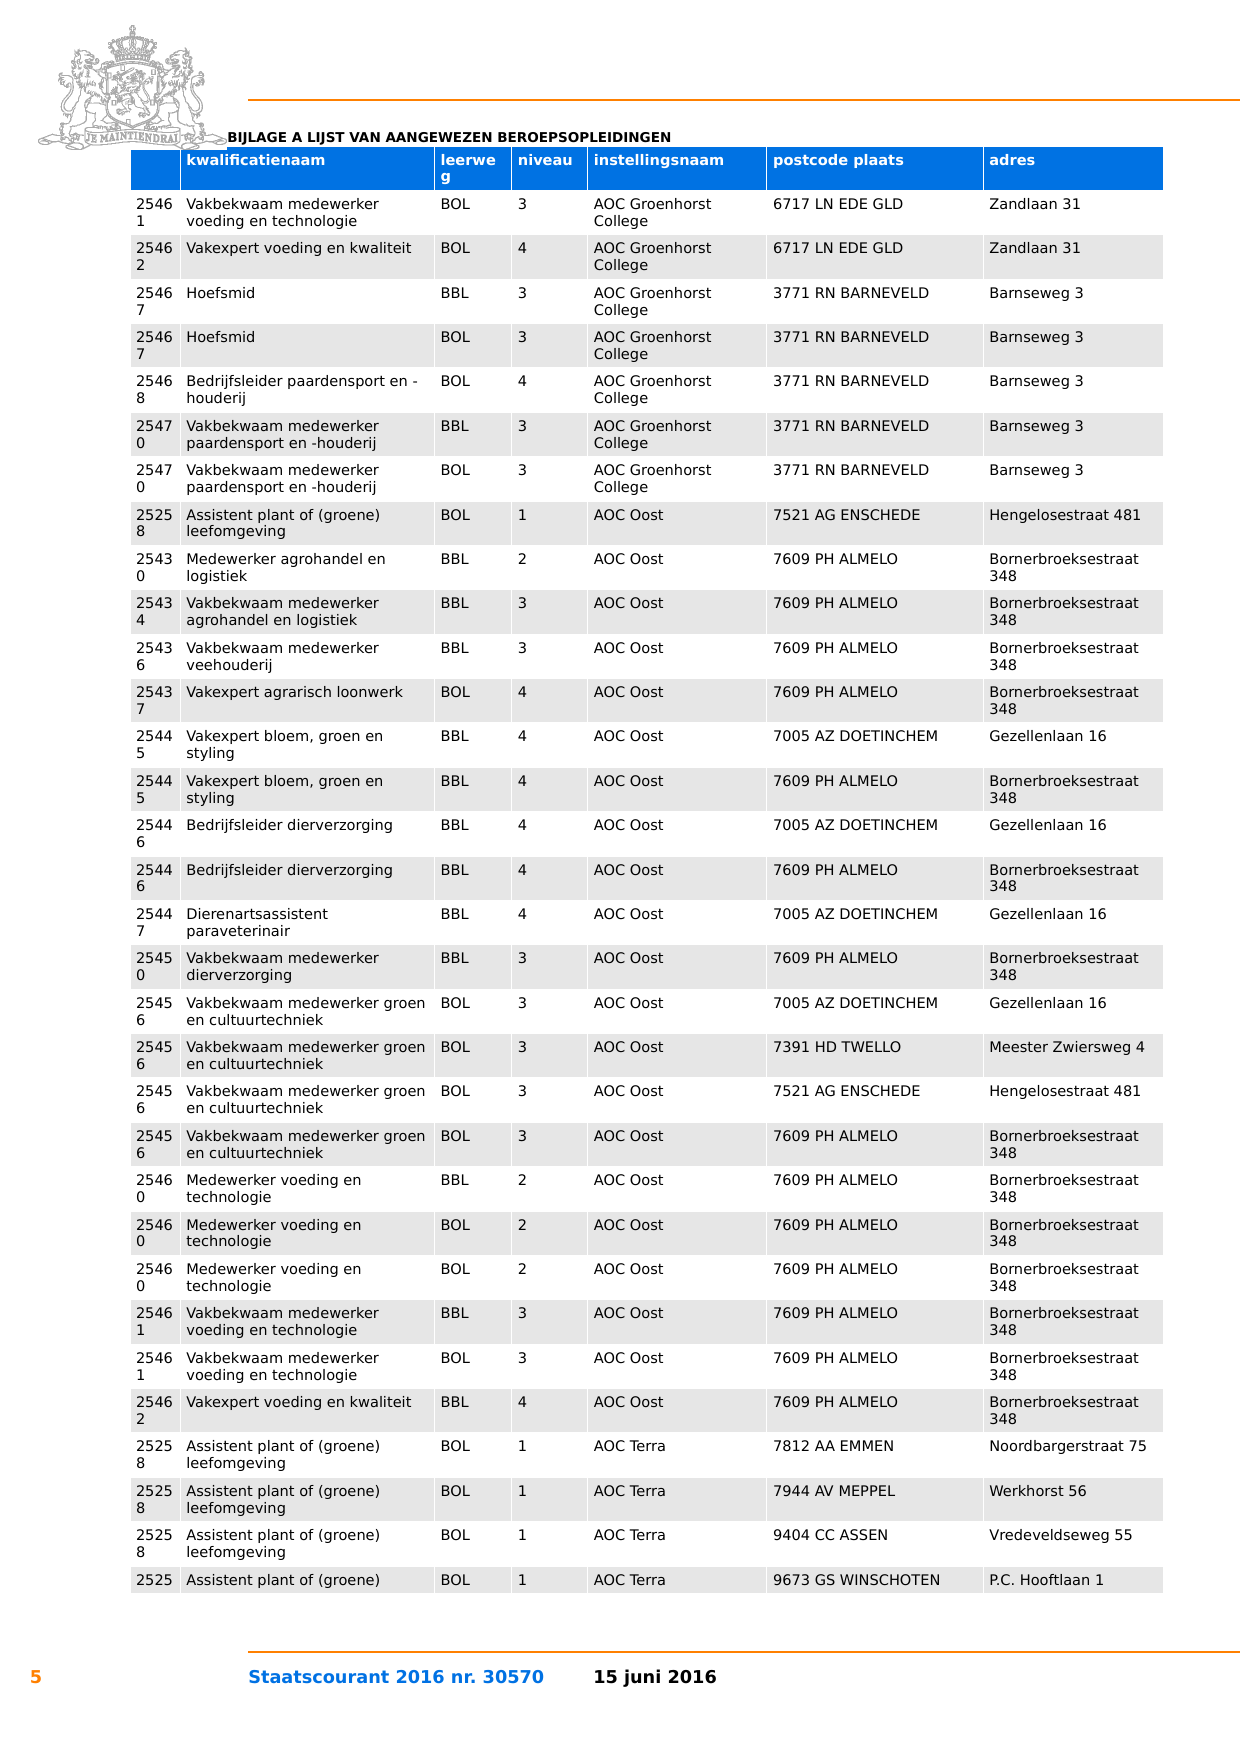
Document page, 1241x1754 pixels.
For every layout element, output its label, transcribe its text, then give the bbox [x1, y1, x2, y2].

table_cell 25258 [131, 1522, 180, 1566]
table_cell 25456 [131, 1034, 180, 1077]
table_cell Bornerbroeksestraat 348 [984, 635, 1163, 678]
table_cell Meester Zwiersweg 4 [984, 1034, 1163, 1077]
table_cell 25445 [131, 768, 180, 811]
table_cell Assistent plant of (groene) leefomgeving [181, 1434, 434, 1477]
table_cell AOC Oost [588, 1389, 766, 1432]
table_cell BBL [435, 413, 511, 456]
table_cell AOC Oost [588, 812, 766, 856]
table_cell AOC Oost [588, 590, 766, 634]
table_cell 25437 [131, 679, 180, 722]
table_cell 4 [512, 679, 587, 722]
table_cell Assistent plant of (groene) leefomgeving [181, 502, 434, 545]
table_cell 1 [512, 1478, 587, 1521]
table_cell Bornerbroeksestraat 348 [984, 546, 1163, 589]
table_cell BOL [435, 1079, 511, 1122]
table_cell Vredeveldseweg 55 [984, 1522, 1163, 1566]
table_cell Medewerker voeding en technologie [181, 1167, 434, 1211]
table_cell Vakexpert bloem, groen en styling [181, 768, 434, 811]
table_cell Bornerbroeksestraat 348 [984, 1345, 1163, 1388]
table_cell 25460 [131, 1167, 180, 1211]
table_cell 7609 PH ALMELO [767, 546, 983, 589]
table_cell postcode plaats [767, 147, 983, 190]
table_cell 7609 PH ALMELO [767, 1123, 983, 1166]
table_cell 25461 [131, 1300, 180, 1344]
table_cell BBL [435, 945, 511, 989]
table_cell 25445 [131, 724, 180, 767]
table_cell Bornerbroeksestraat 348 [984, 768, 1163, 811]
table_cell AOC Oost [588, 1123, 766, 1166]
table_cell Bornerbroeksestraat 348 [984, 1389, 1163, 1432]
table_cell Vakbekwaam medewerker agrohandel en logistiek [181, 590, 434, 634]
table_cell 1 [512, 1567, 587, 1593]
table_cell 9673 GS WINSCHOTEN [767, 1567, 983, 1593]
table_cell 25447 [131, 901, 180, 944]
table_cell AOC Oost [588, 901, 766, 944]
table_cell 25470 [131, 413, 180, 456]
table_cell Medewerker agrohandel en logistiek [181, 546, 434, 589]
table_cell Vakexpert agrarisch loonwerk [181, 679, 434, 722]
table_cell Vakbekwaam medewerker groen en cultuurtechniek [181, 1034, 434, 1077]
table_cell 25462 [131, 235, 180, 279]
table_cell AOC Groenhorst College [588, 413, 766, 456]
table_header BIJLAGE A LIJST VAN AANGEWEZEN BEROEPSOPLEIDINGEN [227, 130, 1163, 146]
table_cell Bornerbroeksestraat 348 [984, 679, 1163, 722]
table_cell 25460 [131, 1212, 180, 1255]
table_cell 4 [512, 369, 587, 412]
table_cell 3 [512, 590, 587, 634]
table_cell 7609 PH ALMELO [767, 1300, 983, 1344]
table_cell BBL [435, 590, 511, 634]
table_cell 7609 PH ALMELO [767, 679, 983, 722]
table_cell AOC Oost [588, 1345, 766, 1388]
table_cell 25470 [131, 457, 180, 501]
table_cell Zandlaan 31 [984, 235, 1163, 279]
table_cell 25258 [131, 1478, 180, 1521]
table_cell Vakbekwaam medewerker dierverzorging [181, 945, 434, 989]
table_cell Vakexpert voeding en kwaliteit [181, 1389, 434, 1432]
table_cell 7609 PH ALMELO [767, 768, 983, 811]
table_cell BBL [435, 1300, 511, 1344]
table_cell Vakexpert bloem, groen en styling [181, 724, 434, 767]
table_cell AOC Oost [588, 990, 766, 1033]
table_cell Vakbekwaam medewerker paardensport en -houderij [181, 457, 434, 501]
table_cell Dierenartsassistent paraveterinair [181, 901, 434, 944]
table_cell 25461 [131, 1345, 180, 1388]
table_cell BBL [435, 768, 511, 811]
table_cell Vakbekwaam medewerker voeding en technologie [181, 191, 434, 234]
table_cell 25467 [131, 324, 180, 367]
table_cell Hengelosestraat 481 [984, 502, 1163, 545]
table_cell 25456 [131, 990, 180, 1033]
table_cell leerweg [435, 147, 511, 190]
table_cell Noordbargerstraat 75 [984, 1434, 1163, 1477]
table_cell niveau [512, 147, 587, 190]
table_cell BOL [435, 1434, 511, 1477]
table_cell Assistent plant of (groene) leefomgeving [181, 1522, 434, 1566]
table_cell BOL [435, 1212, 511, 1255]
table_cell BOL [435, 1522, 511, 1566]
table_cell Bornerbroeksestraat 348 [984, 590, 1163, 634]
table_cell AOC Terra [588, 1522, 766, 1566]
table_cell Bedrijfsleider dierverzorging [181, 812, 434, 856]
table_cell Hoefsmid [181, 280, 434, 323]
table_cell 7609 PH ALMELO [767, 1345, 983, 1388]
table_cell 25467 [131, 280, 180, 323]
table_cell AOC Oost [588, 1256, 766, 1299]
table_cell AOC Oost [588, 546, 766, 589]
table_cell BOL [435, 1123, 511, 1166]
table_cell AOC Oost [588, 857, 766, 900]
table_cell 7609 PH ALMELO [767, 1256, 983, 1299]
table_cell 4 [512, 1389, 587, 1432]
table_cell BBL [435, 546, 511, 589]
table_cell 7609 PH ALMELO [767, 945, 983, 989]
table_cell 25446 [131, 857, 180, 900]
table_cell Vakbekwaam medewerker groen en cultuurtechniek [181, 1123, 434, 1166]
table_cell AOC Terra [588, 1434, 766, 1477]
table_cell kwalificatienaam [181, 147, 434, 190]
table_cell Hengelosestraat 481 [984, 1079, 1163, 1122]
table_cell 2525 [131, 1567, 180, 1593]
table_cell 6717 LN EDE GLD [767, 235, 983, 279]
table_cell Barnseweg 3 [984, 369, 1163, 412]
table_cell BOL [435, 1256, 511, 1299]
table_cell 7609 PH ALMELO [767, 1212, 983, 1255]
table_cell 4 [512, 724, 587, 767]
picture [38, 25, 227, 150]
table_cell Bedrijfsleider paardensport en -houderij [181, 369, 434, 412]
table_cell BOL [435, 1034, 511, 1077]
table_cell Assistent plant of (groene) leefomgeving [181, 1478, 434, 1521]
table_cell Vakbekwaam medewerker groen en cultuurtechniek [181, 1079, 434, 1122]
table_cell Bedrijfsleider dierverzorging [181, 857, 434, 900]
table_cell BBL [435, 635, 511, 678]
table_cell Bornerbroeksestraat 348 [984, 1256, 1163, 1299]
table_cell 7609 PH ALMELO [767, 590, 983, 634]
table_cell 1 [512, 1434, 587, 1477]
table_cell BOL [435, 235, 511, 279]
table_cell 25462 [131, 1389, 180, 1432]
table_cell 7944 AV MEPPEL [767, 1478, 983, 1521]
table_cell 7609 PH ALMELO [767, 635, 983, 678]
table_cell 2 [512, 546, 587, 589]
table_cell Vakexpert voeding en kwaliteit [181, 235, 434, 279]
table_cell 3 [512, 324, 587, 367]
table_cell Vakbekwaam medewerker voeding en technologie [181, 1300, 434, 1344]
table_cell 25460 [131, 1256, 180, 1299]
table_cell 7609 PH ALMELO [767, 857, 983, 900]
table_cell BBL [435, 724, 511, 767]
table_cell 25456 [131, 1079, 180, 1122]
table_cell BBL [435, 857, 511, 900]
table_cell 3771 RN BARNEVELD [767, 457, 983, 501]
table_cell AOC Oost [588, 1034, 766, 1077]
table_cell BOL [435, 1567, 511, 1593]
table_cell Gezellenlaan 16 [984, 990, 1163, 1033]
table_cell AOC Oost [588, 1079, 766, 1122]
table_cell 25258 [131, 1434, 180, 1477]
table_cell 7609 PH ALMELO [767, 1167, 983, 1211]
table_cell BOL [435, 679, 511, 722]
table_cell BBL [435, 812, 511, 856]
table_cell BBL [435, 901, 511, 944]
table_cell 1 [512, 502, 587, 545]
table_cell BOL [435, 1478, 511, 1521]
table_cell 25450 [131, 945, 180, 989]
table_cell AOC Oost [588, 768, 766, 811]
table_cell 7005 AZ DOETINCHEM [767, 990, 983, 1033]
table_cell 25430 [131, 546, 180, 589]
table_cell 3771 RN BARNEVELD [767, 413, 983, 456]
table_cell AOC Groenhorst College [588, 369, 766, 412]
table_cell AOC Terra [588, 1567, 766, 1593]
table_cell AOC Oost [588, 1167, 766, 1211]
table_cell Medewerker voeding en technologie [181, 1256, 434, 1299]
table_cell Vakbekwaam medewerker groen en cultuurtechniek [181, 990, 434, 1033]
table_cell BOL [435, 457, 511, 501]
table_cell 7005 AZ DOETINCHEM [767, 901, 983, 944]
table_cell Medewerker voeding en technologie [181, 1212, 434, 1255]
table_cell AOC Groenhorst College [588, 324, 766, 367]
table_cell 25258 [131, 502, 180, 545]
table_cell 6717 LN EDE GLD [767, 191, 983, 234]
table_cell Gezellenlaan 16 [984, 901, 1163, 944]
table_cell AOC Groenhorst College [588, 235, 766, 279]
table_cell AOC Oost [588, 1300, 766, 1344]
table_cell 25436 [131, 635, 180, 678]
table_cell BBL [435, 1389, 511, 1432]
table_cell 3 [512, 457, 587, 501]
table_cell [131, 150, 180, 190]
table_cell 3 [512, 280, 587, 323]
table_cell Hoefsmid [181, 324, 434, 367]
table_cell 3 [512, 1123, 587, 1166]
table_cell Gezellenlaan 16 [984, 812, 1163, 856]
table_cell 3 [512, 990, 587, 1033]
table_cell instellingsnaam [588, 147, 766, 190]
table_cell BBL [435, 1167, 511, 1211]
table_cell AOC Oost [588, 1212, 766, 1255]
table_cell AOC Oost [588, 635, 766, 678]
table_cell P.C. Hooftlaan 1 [984, 1567, 1163, 1593]
table_cell Werkhorst 56 [984, 1478, 1163, 1521]
table_cell 3 [512, 1345, 587, 1388]
table_cell 4 [512, 768, 587, 811]
table_cell Zandlaan 31 [984, 191, 1163, 234]
table_cell 25456 [131, 1123, 180, 1166]
table_cell 3 [512, 945, 587, 989]
table_cell 4 [512, 857, 587, 900]
table_cell Vakbekwaam medewerker veehouderij [181, 635, 434, 678]
table_cell 7005 AZ DOETINCHEM [767, 724, 983, 767]
table_cell AOC Oost [588, 502, 766, 545]
table_cell BOL [435, 990, 511, 1033]
table_cell AOC Oost [588, 679, 766, 722]
table_cell 4 [512, 235, 587, 279]
table_cell Barnseweg 3 [984, 324, 1163, 367]
table_cell Bornerbroeksestraat 348 [984, 945, 1163, 989]
table_cell 3771 RN BARNEVELD [767, 369, 983, 412]
table_cell 3 [512, 635, 587, 678]
table_cell 3771 RN BARNEVELD [767, 324, 983, 367]
table_cell Vakbekwaam medewerker voeding en technologie [181, 1345, 434, 1388]
table_cell 4 [512, 812, 587, 856]
table_cell 1 [512, 1522, 587, 1566]
table_cell BBL [435, 280, 511, 323]
table_cell 7391 HD TWELLO [767, 1034, 983, 1077]
table_cell 7812 AA EMMEN [767, 1434, 983, 1477]
table_cell 3 [512, 191, 587, 234]
table_cell Bornerbroeksestraat 348 [984, 1167, 1163, 1211]
table_cell Bornerbroeksestraat 348 [984, 1123, 1163, 1166]
table_cell BOL [435, 369, 511, 412]
table_cell Bornerbroeksestraat 348 [984, 1300, 1163, 1344]
table_cell 25461 [131, 191, 180, 234]
table_cell AOC Groenhorst College [588, 457, 766, 501]
table_cell 25434 [131, 590, 180, 634]
table_cell 4 [512, 901, 587, 944]
table_cell 7521 AG ENSCHEDE [767, 1079, 983, 1122]
table_cell Barnseweg 3 [984, 413, 1163, 456]
table_cell 25446 [131, 812, 180, 856]
table_cell 3 [512, 1300, 587, 1344]
table_cell BOL [435, 324, 511, 367]
table_cell 3 [512, 1079, 587, 1122]
table_cell AOC Groenhorst College [588, 191, 766, 234]
table_cell Bornerbroeksestraat 348 [984, 857, 1163, 900]
table_cell 7521 AG ENSCHEDE [767, 502, 983, 545]
table_cell 2 [512, 1256, 587, 1299]
table_cell AOC Groenhorst College [588, 280, 766, 323]
table_cell Barnseweg 3 [984, 457, 1163, 501]
table_cell 3771 RN BARNEVELD [767, 280, 983, 323]
table_cell 9404 CC ASSEN [767, 1522, 983, 1566]
table_cell AOC Oost [588, 945, 766, 989]
table_cell 7609 PH ALMELO [767, 1389, 983, 1432]
table_cell BOL [435, 191, 511, 234]
table_cell BOL [435, 1345, 511, 1388]
table_cell Gezellenlaan 16 [984, 724, 1163, 767]
table_cell Barnseweg 3 [984, 280, 1163, 323]
table_cell 2 [512, 1212, 587, 1255]
table_cell 3 [512, 413, 587, 456]
table_cell AOC Oost [588, 724, 766, 767]
table_cell Vakbekwaam medewerker paardensport en -houderij [181, 413, 434, 456]
table_cell AOC Terra [588, 1478, 766, 1521]
table_cell adres [984, 147, 1163, 190]
table_cell Bornerbroeksestraat 348 [984, 1212, 1163, 1255]
table_cell Assistent plant of (groene) [181, 1567, 434, 1593]
table_cell 2 [512, 1167, 587, 1211]
table_cell 25468 [131, 369, 180, 412]
table_cell BOL [435, 502, 511, 545]
table_cell 7005 AZ DOETINCHEM [767, 812, 983, 856]
table_cell 3 [512, 1034, 587, 1077]
